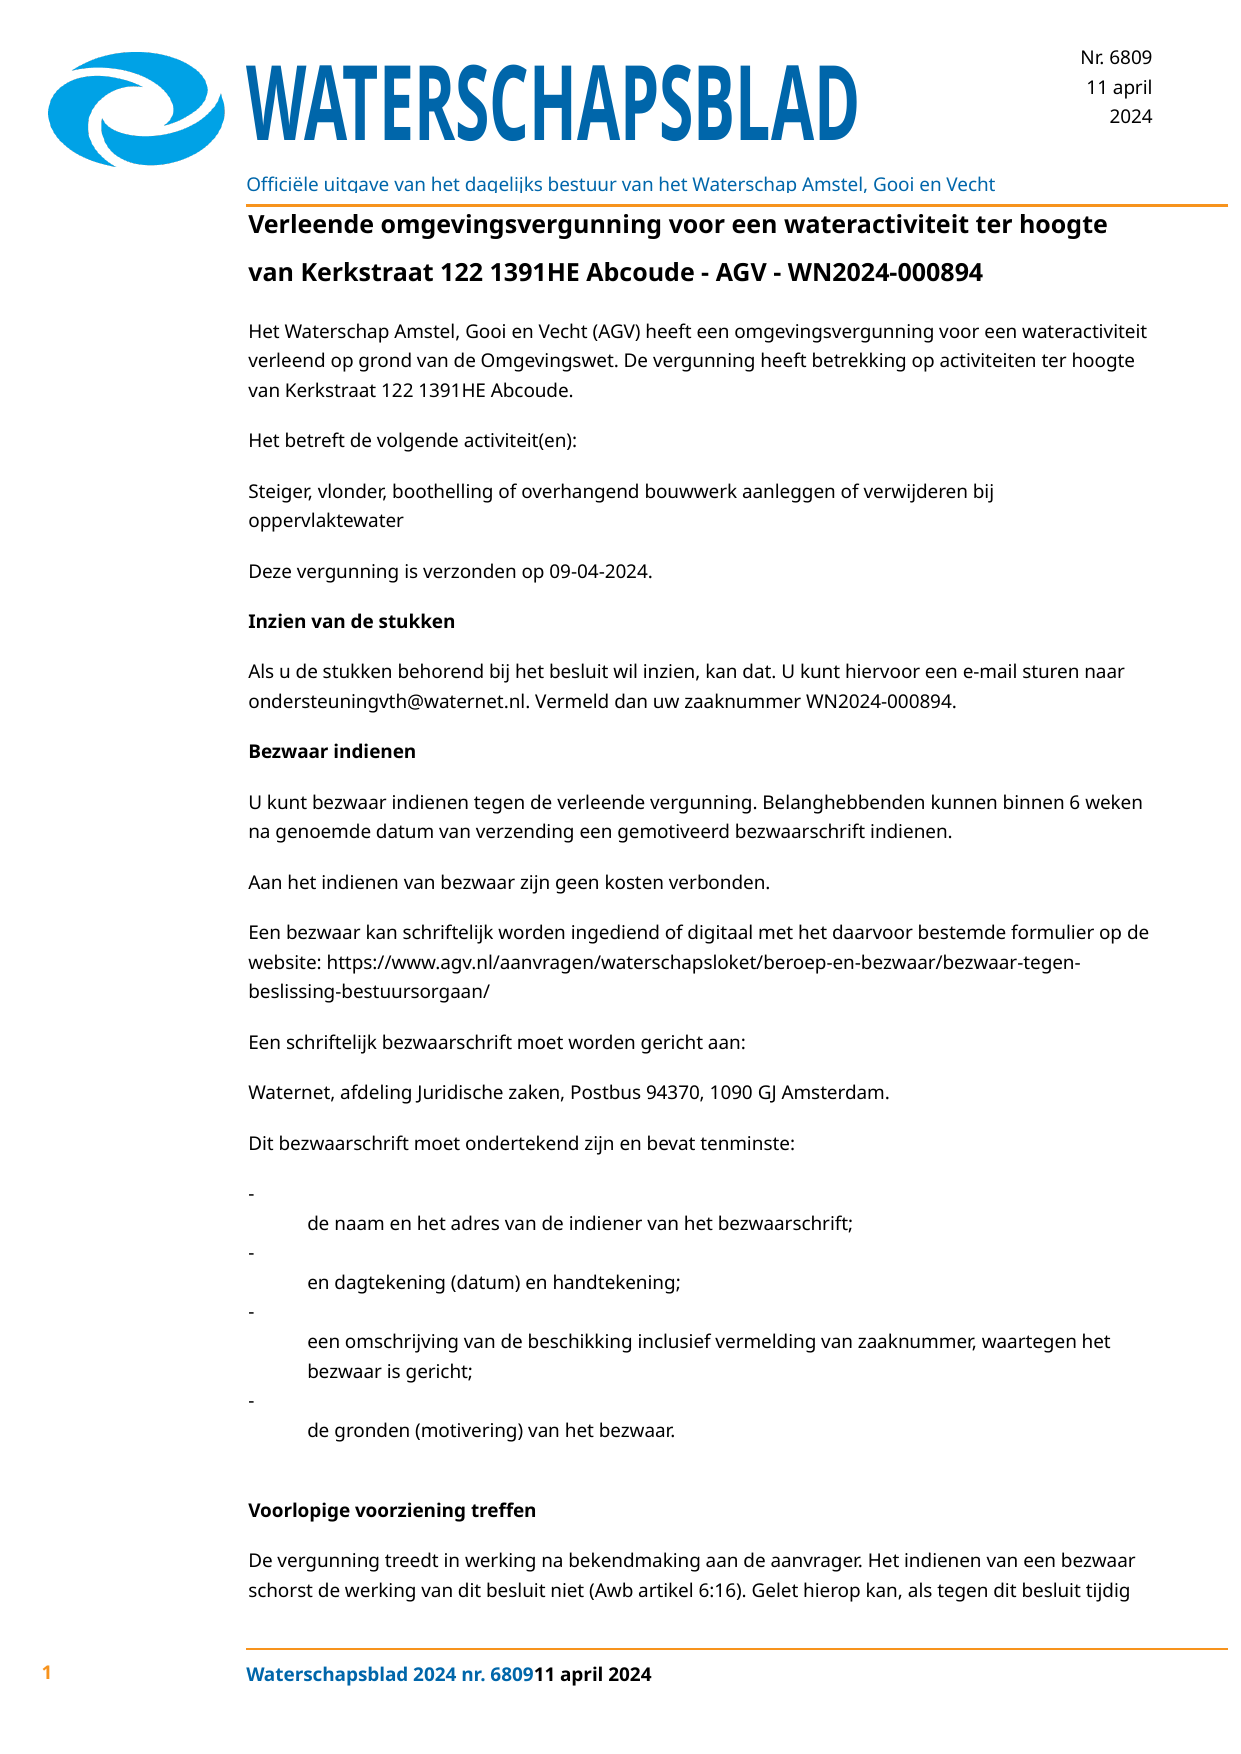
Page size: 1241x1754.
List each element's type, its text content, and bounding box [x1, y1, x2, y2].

list een omschrijving van de beschikking inclusief vermelding van zaaknummer, waartegen het bezwaar is gericht; [248, 1328, 1152, 1384]
picture [41, 47, 231, 172]
text Een schriftelijk bezwaarschrift moet worden gericht aan: [248, 1029, 1152, 1055]
text Het Waterschap Amstel, Gooi en Vecht (AGV) heeft een omgevingsvergunning voor een wateractiviteit verleend op grond van de Omgevingswet. De vergunning heeft betrekking op activiteiten ter hoogte van Kerkstraat 122 1391HE Abcoude. [248, 318, 1152, 403]
text U kunt bezwaar indienen tegen de verleende vergunning. Belanghebbenden kunnen binnen 6 weken na genoemde datum van verzending een gemotiveerd bezwaarschrift indienen. [248, 789, 1152, 844]
text Dit bezwaarschrift moet ondertekend zijn en bevat tenminste: [248, 1130, 1152, 1156]
list en dagtekening (datum) en handtekening; [248, 1269, 1152, 1295]
text Waternet, afdeling Juridische zaken, Postbus 94370, 1090 GJ Amsterdam. [248, 1079, 1152, 1105]
text Voorlopige voorziening treffen [248, 1497, 1152, 1523]
text Deze vergunning is verzonden op 09-04-2024. [248, 558, 1152, 584]
text Aan het indienen van bezwaar zijn geen kosten verbonden. [248, 869, 1152, 895]
text Inzien van de stukken [248, 608, 1152, 634]
list de gronden (motivering) van het bezwaar. [248, 1417, 1152, 1443]
list de naam en het adres van de indiener van het bezwaarschrift; [248, 1210, 1152, 1236]
text Als u de stukken behorend bij het besluit wil inzien, kan dat. U kunt hiervoor een e-mail sturen naar ondersteuningvth@waternet.nl. Vermeld dan uw zaaknummer WN2024-000894. [248, 659, 1152, 714]
text De vergunning treedt in werking na bekendmaking aan de aanvrager. Het indienen van een bezwaar schorst de werking van dit besluit niet (Awb artikel 6:16). Gelet hierop kan, als tegen dit besluit tijdig [248, 1547, 1152, 1603]
text Steiger, vlonder, boothelling of overhangend bouwwerk aanleggen of verwijderen bij oppervlaktewater [248, 478, 1152, 533]
text Verleende omgevingsvergunning voor een wateractiviteit ter hoogte van Kerkstraat 122 1391HE Abcoude - AGV - WN2024-000894 [248, 207, 1152, 288]
text Bezwaar indienen [248, 739, 1152, 764]
text Het betreft de volgende activiteit(en): [248, 427, 1152, 453]
text Een bezwaar kan schriftelijk worden ingediend of digitaal met het daarvoor bestemde formulier op de website: https://www.agv.nl/aanvragen/waterschapsloket/beroep-en-bezwaar/bezwaar-tegen-beslissing-bestuursorgaan/ [248, 919, 1152, 1004]
